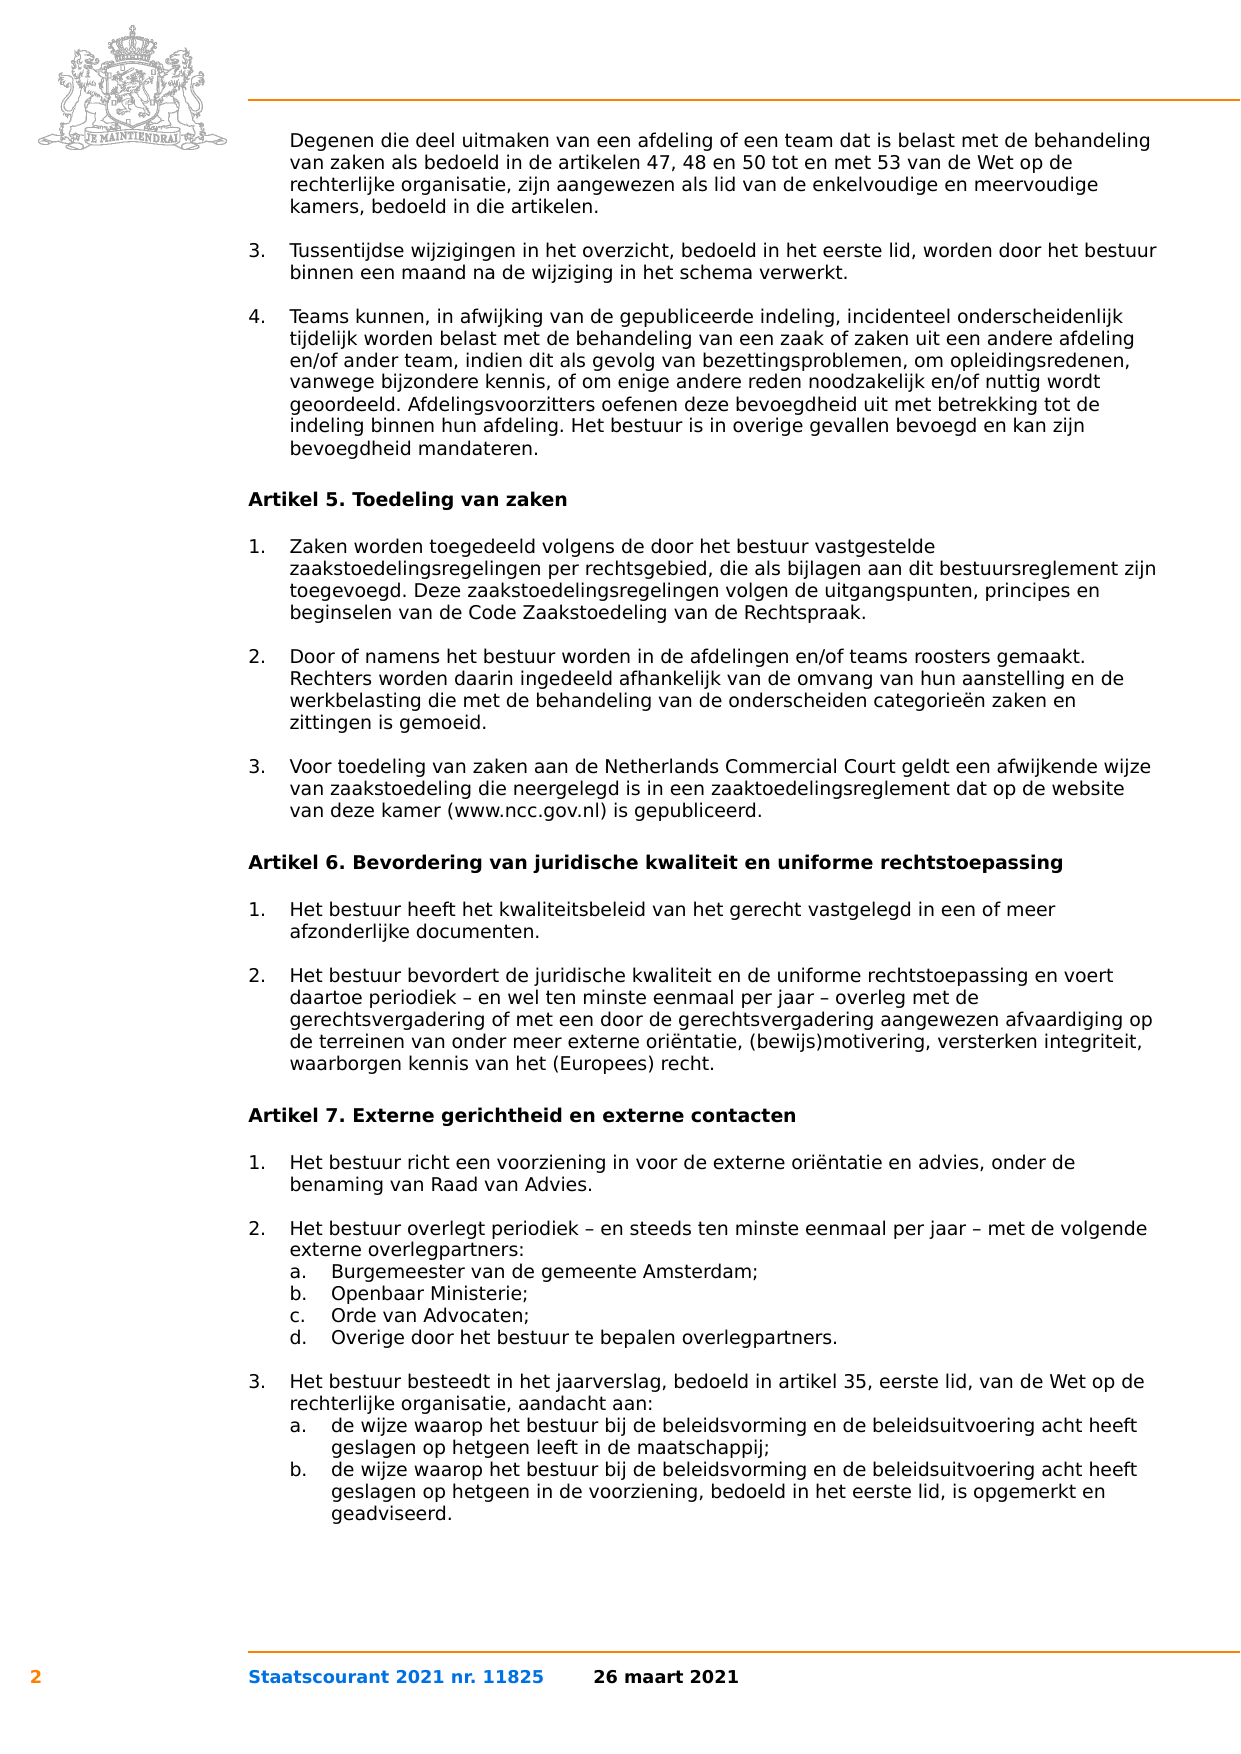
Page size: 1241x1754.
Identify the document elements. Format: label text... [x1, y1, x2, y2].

text 1. Zaken worden toegedeeld volgens de door het bestuur vastgestelde zaakstoedelingsregelingen per rechtsgebied, die als bijlagen aan dit bestuursreglement zijn toegevoegd. Deze zaakstoedelingsregelingen volgen de uitgangspunten, principes en beginselen van de Code Zaakstoedeling van de Rechtspraak. [248, 536, 1163, 624]
subtitle Artikel 5. Toedeling van zaken [248, 489, 1163, 511]
text 1. Het bestuur heeft het kwaliteitsbeleid van het gerecht vastgelegd in een of meer afzonderlijke documenten. [248, 899, 1163, 943]
text 2. Het bestuur bevordert de juridische kwaliteit en de uniforme rechtstoepassing en voert daartoe periodiek – en wel ten minste eenmaal per jaar – overleg met de gerechtsvergadering of met een door de gerechtsvergadering aangewezen afvaardiging op de terreinen van onder meer externe oriëntatie, (bewijs)motivering, versterken integriteit, waarborgen kennis van het (Europees) recht. [248, 965, 1163, 1074]
text c. Orde van Advocaten; [289, 1305, 1163, 1327]
text 1. Het bestuur richt een voorziening in voor de externe oriëntatie en advies, onder de benaming van Raad van Advies. [248, 1152, 1163, 1196]
text 2. Door of namens het bestuur worden in de afdelingen en/of teams roosters gemaakt. Rechters worden daarin ingedeeld afhankelijk van de omvang van hun aanstelling en de werkbelasting die met de behandeling van de onderscheiden categorieën zaken en zittingen is gemoeid. [248, 646, 1163, 734]
text 3. Het bestuur besteedt in het jaarverslag, bedoeld in artikel 35, eerste lid, van de Wet op de rechterlijke organisatie, aandacht aan: [248, 1371, 1163, 1415]
text Degenen die deel uitmaken van een afdeling of een team dat is belast met de behandeling van zaken als bedoeld in de artikelen 47, 48 en 50 tot en met 53 van de Wet op de rechterlijke organisatie, zijn aangewezen als lid van de enkelvoudige en meervoudige kamers, bedoeld in die artikelen. [289, 130, 1163, 218]
text a. Burgemeester van de gemeente Amsterdam; [289, 1261, 1163, 1283]
text 4. Teams kunnen, in afwijking van de gepubliceerde indeling, incidenteel onderscheidenlijk tijdelijk worden belast met de behandeling van een zaak of zaken uit een andere afdeling en/of ander team, indien dit als gevolg van bezettingsproblemen, om opleidingsredenen, vanwege bijzondere kennis, of om enige andere reden noodzakelijk en/of nuttig wordt geoordeeld. Afdelingsvoorzitters oefenen deze bevoegdheid uit met betrekking tot de indeling binnen hun afdeling. Het bestuur is in overige gevallen bevoegd en kan zijn bevoegdheid mandateren. [248, 306, 1163, 459]
picture [38, 25, 227, 150]
subtitle Artikel 6. Bevordering van juridische kwaliteit en uniforme rechtstoepassing [248, 852, 1163, 874]
text a. de wijze waarop het bestuur bij de beleidsvorming en de beleidsuitvoering acht heeft geslagen op hetgeen leeft in de maatschappij; [289, 1415, 1163, 1459]
text b. Openbaar Ministerie; [289, 1283, 1163, 1305]
text 3. Tussentijdse wijzigingen in het overzicht, bedoeld in het eerste lid, worden door het bestuur binnen een maand na de wijziging in het schema verwerkt. [248, 240, 1163, 284]
text d. Overige door het bestuur te bepalen overlegpartners. [289, 1327, 1163, 1349]
text 2. Het bestuur overlegt periodiek – en steeds ten minste eenmaal per jaar – met de volgende externe overlegpartners: [248, 1217, 1163, 1261]
text b. de wijze waarop het bestuur bij de beleidsvorming en de beleidsuitvoering acht heeft geslagen op hetgeen in de voorziening, bedoeld in het eerste lid, is opgemerkt en geadviseerd. [289, 1459, 1163, 1525]
text 3. Voor toedeling van zaken aan de Netherlands Commercial Court geldt een afwijkende wijze van zaakstoedeling die neergelegd is in een zaaktoedelingsreglement dat op de website van deze kamer (www.ncc.gov.nl) is gepubliceerd. [248, 756, 1163, 822]
subtitle Artikel 7. Externe gerichtheid en externe contacten [248, 1104, 1163, 1127]
